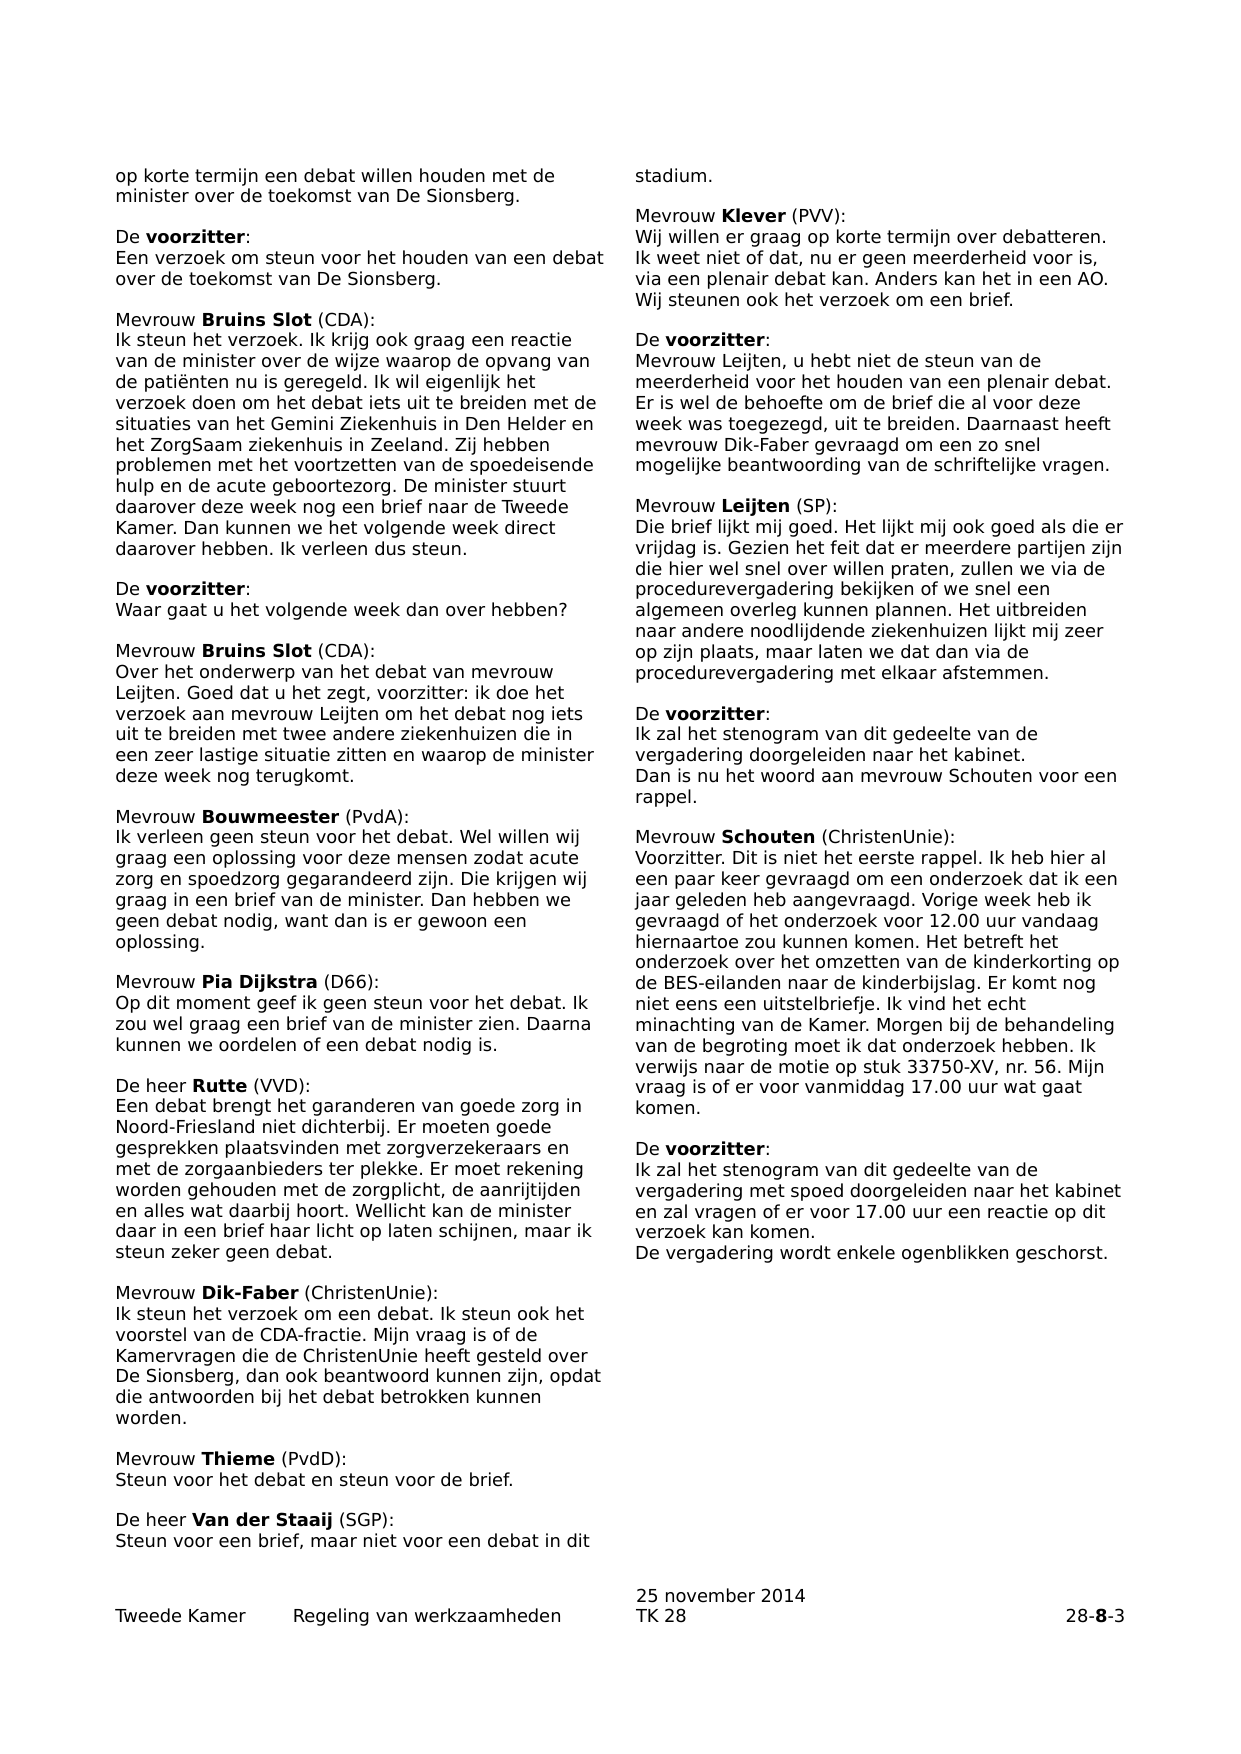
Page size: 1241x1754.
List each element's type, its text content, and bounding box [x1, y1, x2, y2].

text Steun voor een brief, maar niet voor een debat in dit [115, 1531, 605, 1552]
text Een debat brengt het garanderen van goede zorg in Noord-Friesland niet dichterbij. Er moeten goede gesprekken plaatsvinden met zorgverzekeraars en met de zorgaanbieders ter plekke. Er moet rekening worden gehouden met de zorgplicht, de aanrijtijden en alles wat daarbij hoort. Wellicht kan de minister daar in een brief haar licht op laten schijnen, maar ik steun zeker geen debat. [115, 1096, 605, 1263]
text Mevrouw Bruins Slot (CDA): [115, 641, 605, 662]
text Die brief lijkt mij goed. Het lijkt mij ook goed als die er vrijdag is. Gezien het feit dat er meerdere partijen zijn die hier wel snel over willen praten, zullen we via de procedurevergadering bekijken of we snel een algemeen overleg kunnen plannen. Het uitbreiden naar andere noodlijdende ziekenhuizen lijkt mij zeer op zijn plaats, maar laten we dat dan via de procedurevergadering met elkaar afstemmen. [635, 517, 1125, 683]
text Mevrouw Pia Dijkstra (D66): [115, 972, 605, 993]
text De voorzitter: [115, 579, 605, 600]
text De heer Van der Staaij (SGP): [115, 1510, 605, 1531]
text Ik verleen geen steun voor het debat. Wel willen wij graag een oplossing voor deze mensen zodat acute zorg en spoedzorg gegarandeerd zijn. Die krijgen wij graag in een brief van de minister. Dan hebben we geen debat nodig, want dan is er gewoon een oplossing. [115, 827, 605, 952]
text Mevrouw Bouwmeester (PvdA): [115, 807, 605, 827]
text Wij willen er graag op korte termijn over debatteren. Ik weet niet of dat, nu er geen meerderheid voor is, via een plenair debat kan. Anders kan het in een AO. Wij steunen ook het verzoek om een brief. [635, 227, 1125, 310]
text Mevrouw Schouten (ChristenUnie): [635, 827, 1125, 848]
text Een verzoek om steun voor het houden van een debat over de toekomst van De Sionsberg. [115, 248, 605, 289]
text Mevrouw Leijten (SP): [635, 496, 1125, 517]
text Op dit moment geef ik geen steun voor het debat. Ik zou wel graag een brief van de minister zien. Daarna kunnen we oordelen of een debat nodig is. [115, 993, 605, 1056]
text Waar gaat u het volgende week dan over hebben? [115, 600, 605, 621]
text Ik steun het verzoek om een debat. Ik steun ook het voorstel van de CDA-fractie. Mijn vraag is of de Kamervragen die de ChristenUnie heeft gesteld over De Sionsberg, dan ook beantwoord kunnen zijn, opdat die antwoorden bij het debat betrokken kunnen worden. [115, 1304, 605, 1429]
text Mevrouw Thieme (PvdD): [115, 1449, 605, 1469]
text Mevrouw Klever (PVV): [635, 206, 1125, 227]
text Over het onderwerp van het debat van mevrouw Leijten. Goed dat u het zegt, voorzitter: ik doe het verzoek aan mevrouw Leijten om het debat nog iets uit te breiden met twee andere ziekenhuizen die in een zeer lastige situatie zitten en waarop de minister deze week nog terugkomt. [115, 662, 605, 787]
text De voorzitter: [635, 1139, 1125, 1160]
text De vergadering wordt enkele ogenblikken geschorst. [635, 1243, 1125, 1264]
text Ik zal het stenogram van dit gedeelte van de vergadering met spoed doorgeleiden naar het kabinet en zal vragen of er voor 17.00 uur een reactie op dit verzoek kan komen. [635, 1160, 1125, 1243]
text Ik steun het verzoek. Ik krijg ook graag een reactie van de minister over de wijze waarop de opvang van de patiënten nu is geregeld. Ik wil eigenlijk het verzoek doen om het debat iets uit te breiden met de situaties van het Gemini Ziekenhuis in Den Helder en het ZorgSaam ziekenhuis in Zeeland. Zij hebben problemen met het voortzetten van de spoedeisende hulp en de acute geboortezorg. De minister stuurt daarover deze week nog een brief naar de Tweede Kamer. Dan kunnen we het volgende week direct daarover hebben. Ik verleen dus steun. [115, 330, 605, 559]
text stadium. [635, 165, 1125, 186]
text Ik zal het stenogram van dit gedeelte van de vergadering doorgeleiden naar het kabinet. [635, 724, 1125, 766]
text Mevrouw Bruins Slot (CDA): [115, 309, 605, 330]
text De voorzitter: [115, 227, 605, 248]
text De voorzitter: [635, 330, 1125, 351]
text op korte termijn een debat willen houden met de minister over de toekomst van De Sionsberg. [115, 165, 605, 207]
text Steun voor het debat en steun voor de brief. [115, 1469, 605, 1490]
text Voorzitter. Dit is niet het eerste rappel. Ik heb hier al een paar keer gevraagd om een onderzoek dat ik een jaar geleden heb aangevraagd. Vorige week heb ik gevraagd of het onderzoek voor 12.00 uur vandaag hiernaartoe zou kunnen komen. Het betreft het onderzoek over het omzetten van de kinderkorting op de BES-eilanden naar de kinderbijslag. Er komt nog niet eens een uitstelbriefje. Ik vind het echt minachting van de Kamer. Morgen bij de behandeling van de begroting moet ik dat onderzoek hebben. Ik verwijs naar de motie op stuk 33750-XV, nr. 56. Mijn vraag is of er voor vanmiddag 17.00 uur wat gaat komen. [635, 848, 1125, 1119]
text Mevrouw Leijten, u hebt niet de steun van de meerderheid voor het houden van een plenair debat. Er is wel de behoefte om de brief die al voor deze week was toegezegd, uit te breiden. Daarnaast heeft mevrouw Dik-Faber gevraagd om een zo snel mogelijke beantwoording van de schriftelijke vragen. [635, 351, 1125, 476]
text Mevrouw Dik-Faber (ChristenUnie): [115, 1283, 605, 1304]
text De heer Rutte (VVD): [115, 1076, 605, 1096]
text Dan is nu het woord aan mevrouw Schouten voor een rappel. [635, 766, 1125, 807]
text De voorzitter: [635, 703, 1125, 724]
